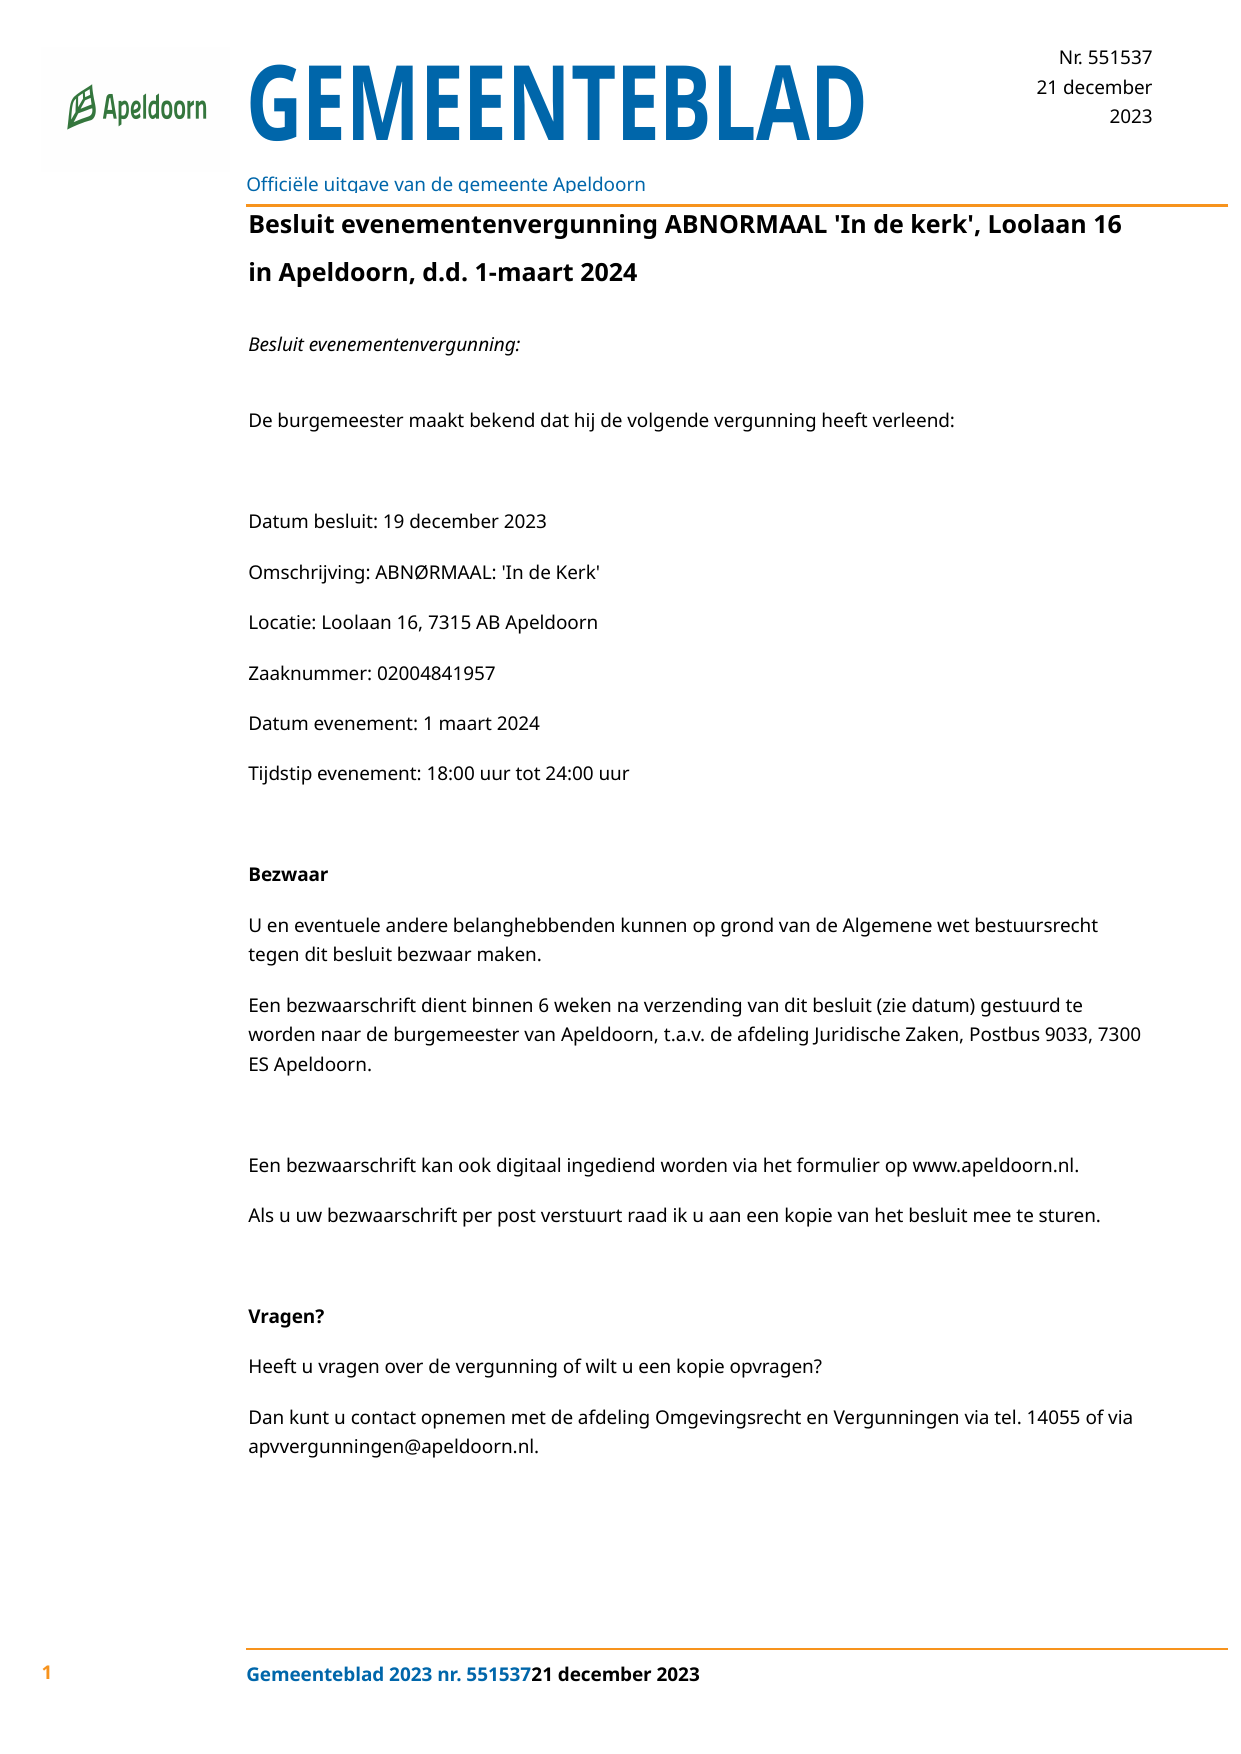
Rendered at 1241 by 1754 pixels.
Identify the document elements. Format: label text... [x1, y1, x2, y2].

text Datum besluit: 19 december 2023 [248, 508, 1152, 534]
text Zaaknummer: 02004841957 [248, 660, 1152, 685]
text Tijdstip evenement: 18:00 uur tot 24:00 uur [248, 761, 1152, 786]
text Bezwaar [248, 861, 1152, 887]
text U en eventuele andere belanghebbenden kunnen op grond van de Algemene wet bestuursrecht tegen dit besluit bezwaar maken. [248, 912, 1152, 967]
text Besluit evenementenvergunning ABNORMAAL 'In de kerk', Loolaan 16 in Apeldoorn, d.d. 1-maart 2024 [248, 207, 1152, 288]
text De burgemeester maakt bekend dat hij de volgende vergunning heeft verleend: [248, 408, 1152, 433]
text Datum evenement: 1 maart 2024 [248, 710, 1152, 736]
text Dan kunt u contact opnemen met de afdeling Omgevingsrecht en Vergunningen via tel. 14055 of via apvvergunningen@apeldoorn.nl. [248, 1404, 1152, 1459]
text Een bezwaarschrift kan ook digitaal ingediend worden via het formulier op www.apeldoorn.nl. [248, 1152, 1152, 1177]
text Als u uw bezwaarschrift per post verstuurt raad ik u aan een kopie van het besluit mee te sturen. [248, 1202, 1152, 1228]
text Omschrijving: ABNØRMAAL: 'In de Kerk' [248, 559, 1152, 584]
text Locatie: Loolaan 16, 7315 AB Apeldoorn [248, 609, 1152, 635]
picture [41, 47, 231, 172]
text Vragen? [248, 1303, 1152, 1329]
text Een bezwaarschrift dient binnen 6 weken na verzending van dit besluit (zie datum) gestuurd te worden naar de burgemeester van Apeldoorn, t.a.v. de afdeling Juridische Zaken, Postbus 9033, 7300 ES Apeldoorn. [248, 992, 1152, 1077]
text Besluit evenementenvergunning: [248, 331, 1152, 357]
text Heeft u vragen over de vergunning of wilt u een kopie opvragen? [248, 1353, 1152, 1379]
